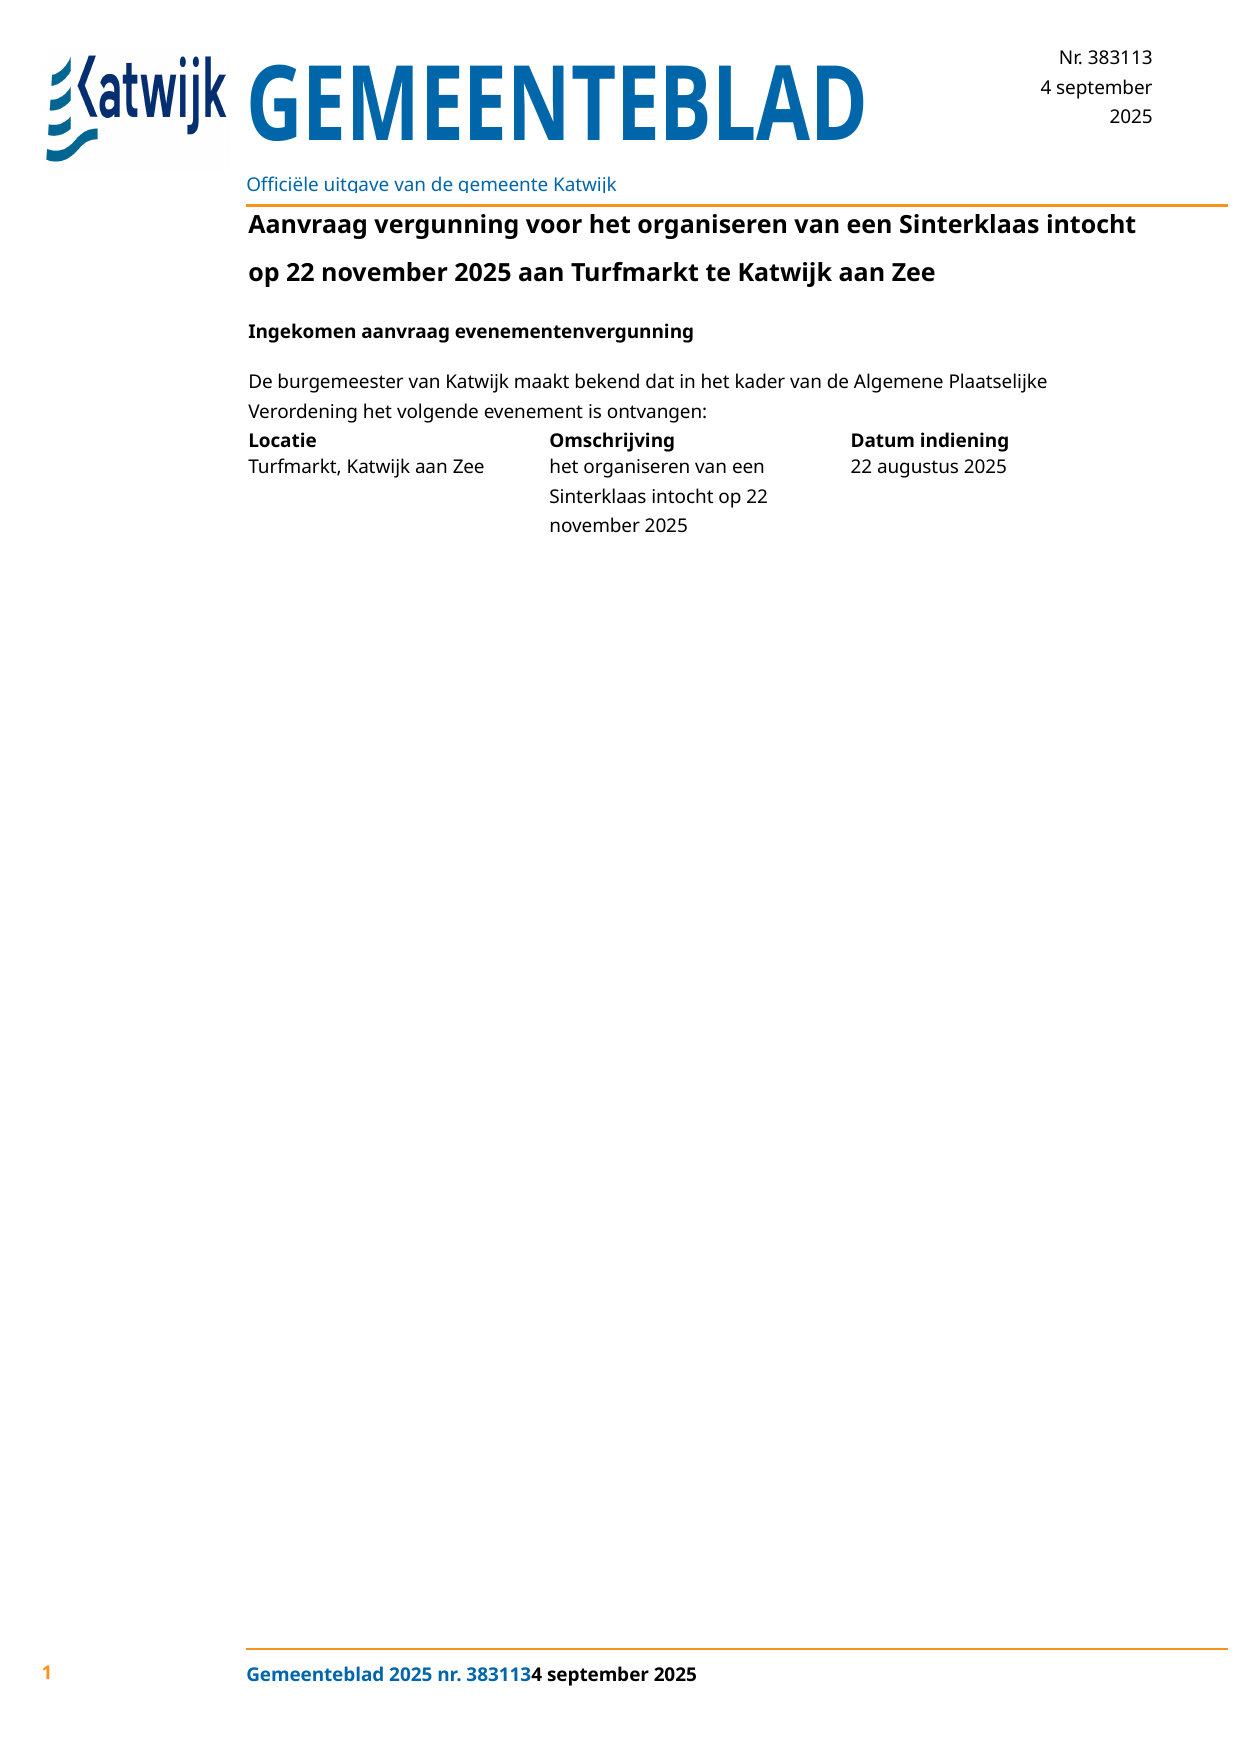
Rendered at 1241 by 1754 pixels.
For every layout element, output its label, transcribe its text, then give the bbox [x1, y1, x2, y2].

table_header Locatie [248, 428, 549, 453]
table_cell 22 augustus 2025 [850, 453, 1152, 538]
table_header Datum indiening [850, 428, 1152, 453]
table_cell Turfmarkt, Katwijk aan Zee [248, 453, 549, 538]
text Aanvraag vergunning voor het organiseren van een Sinterklaas intocht op 22 november 2025 aan Turfmarkt te Katwijk aan Zee [248, 207, 1152, 288]
picture [41, 47, 231, 172]
table_header Omschrijving [549, 428, 850, 453]
table_cell het organiseren van een Sinterklaas intocht op 22 november 2025 [549, 453, 850, 538]
text De burgemeester van Katwijk maakt bekend dat in het kader van de Algemene Plaatselijke Verordening het volgende evenement is ontvangen: [248, 368, 1152, 424]
text Ingekomen aanvraag evenementenvergunning [248, 318, 1152, 344]
